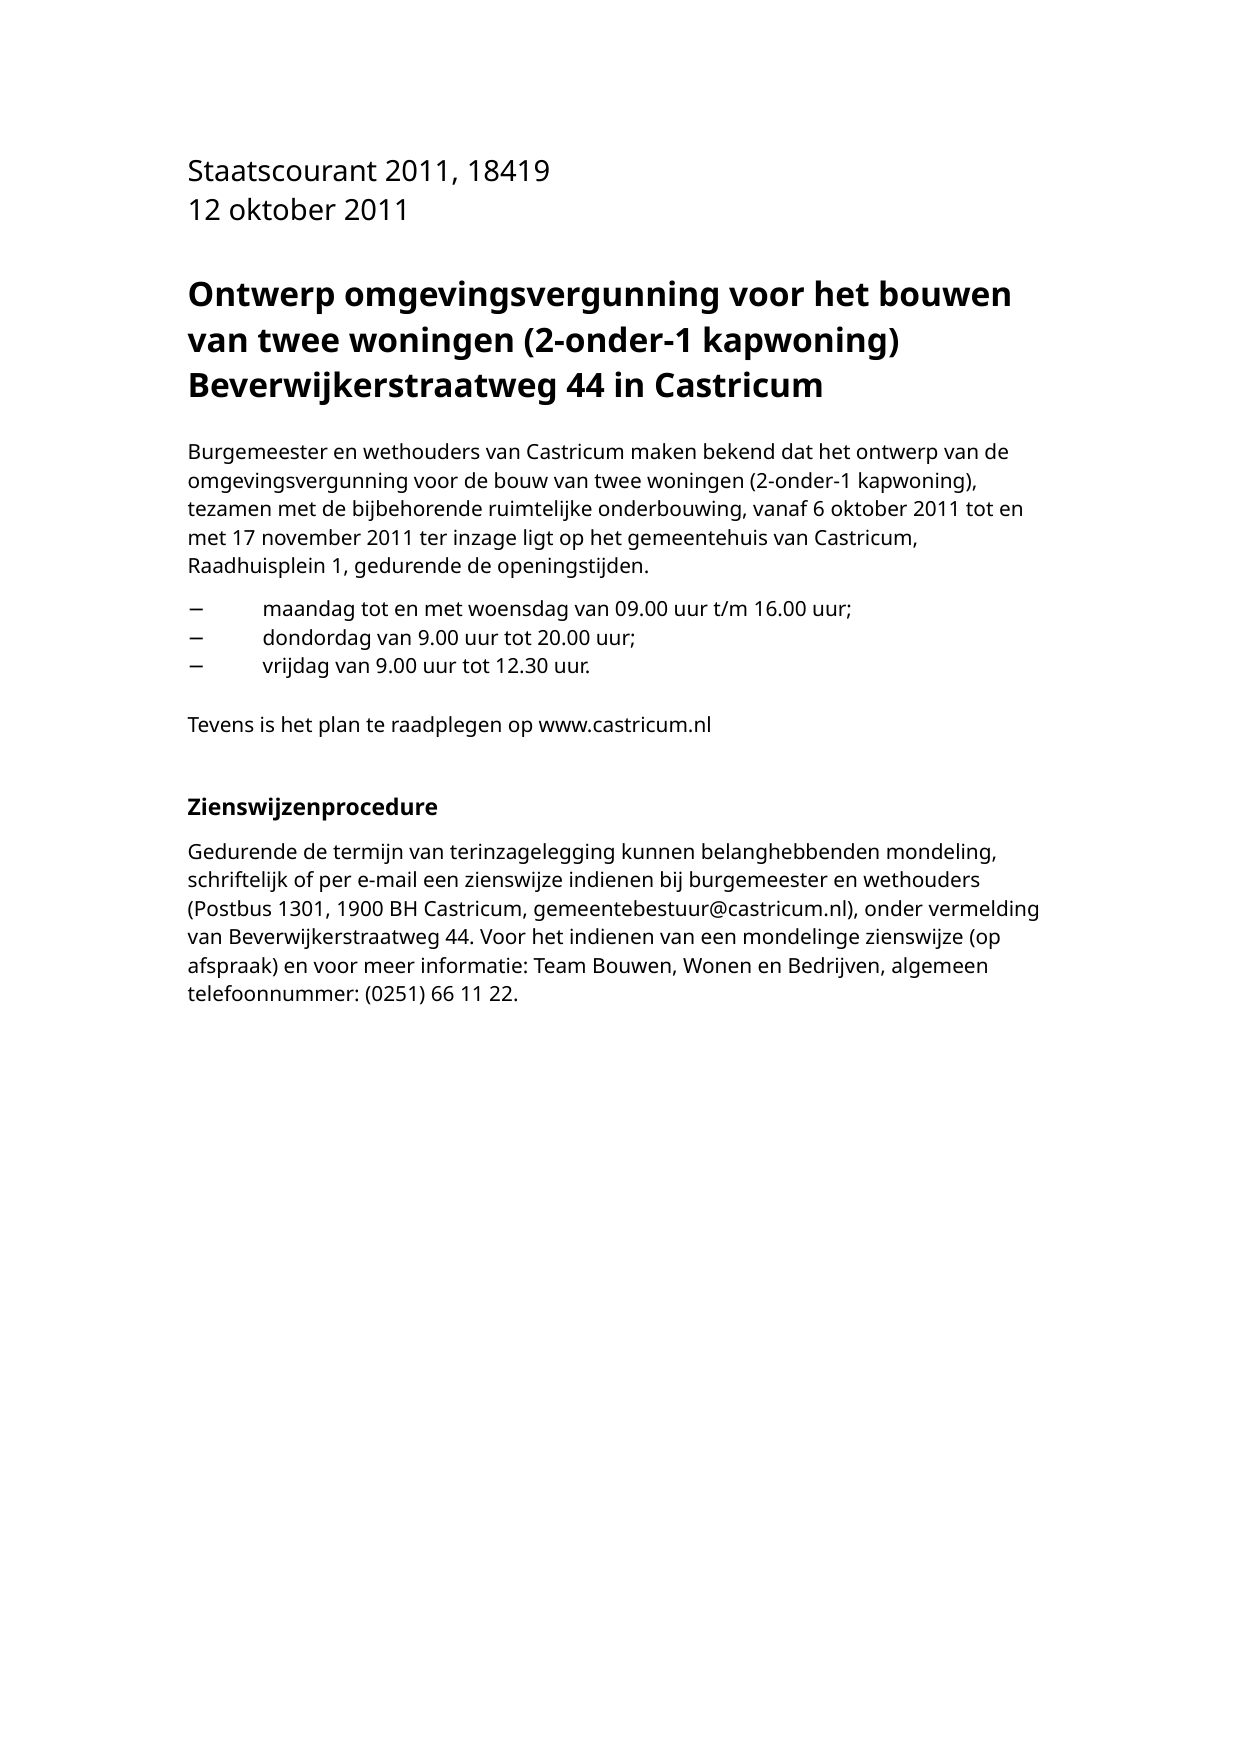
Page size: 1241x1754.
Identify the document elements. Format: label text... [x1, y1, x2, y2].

text Gedurende de termijn van terinzagelegging kunnen belanghebbenden mondeling, schriftelijk of per e-mail een zienswijze indienen bij burgemeester en wethouders (Postbus 1301, 1900 BH Castricum, gemeentebestuur@castricum.nl), onder vermelding van Beverwijkerstraatweg 44. Voor het indienen van een mondelinge zienswijze (op afspraak) en voor meer informatie: Team Bouwen, Wonen en Bedrijven, algemeen telefoonnummer: (0251) 66 11 22. [187, 837, 1053, 1008]
list maandag tot en met woensdag van 09.00 uur t/m 16.00 uur; [187, 594, 1053, 623]
text 12 oktober 2011 [187, 190, 1053, 229]
text Burgemeester en wethouders van Castricum maken bekend dat het ontwerp van de omgevingsvergunning voor de bouw van twee woningen (2-onder-1 kapwoning), tezamen met de bijbehorende ruimtelijke onderbouwing, vanaf 6 oktober 2011 tot en met 17 november 2011 ter inzage ligt op het gemeentehuis van Castricum, Raadhuisplein 1, gedurende de openingstijden. [187, 437, 1053, 579]
list dondordag van 9.00 uur tot 20.00 uur; [187, 623, 1053, 651]
subtitle Ontwerp omgevingsvergunning voor het bouwen van twee woningen (2-onder-1 kapwoning) Beverwijkerstraatweg 44 in Castricum [187, 271, 1053, 407]
text Staatscourant 2011, 18419 [187, 150, 1053, 190]
list vrijdag van 9.00 uur tot 12.30 uur. [187, 651, 1053, 680]
text Tevens is het plan te raadplegen op www.castricum.nl [187, 710, 1053, 738]
subtitle Zienswijzenprocedure [187, 791, 1053, 822]
